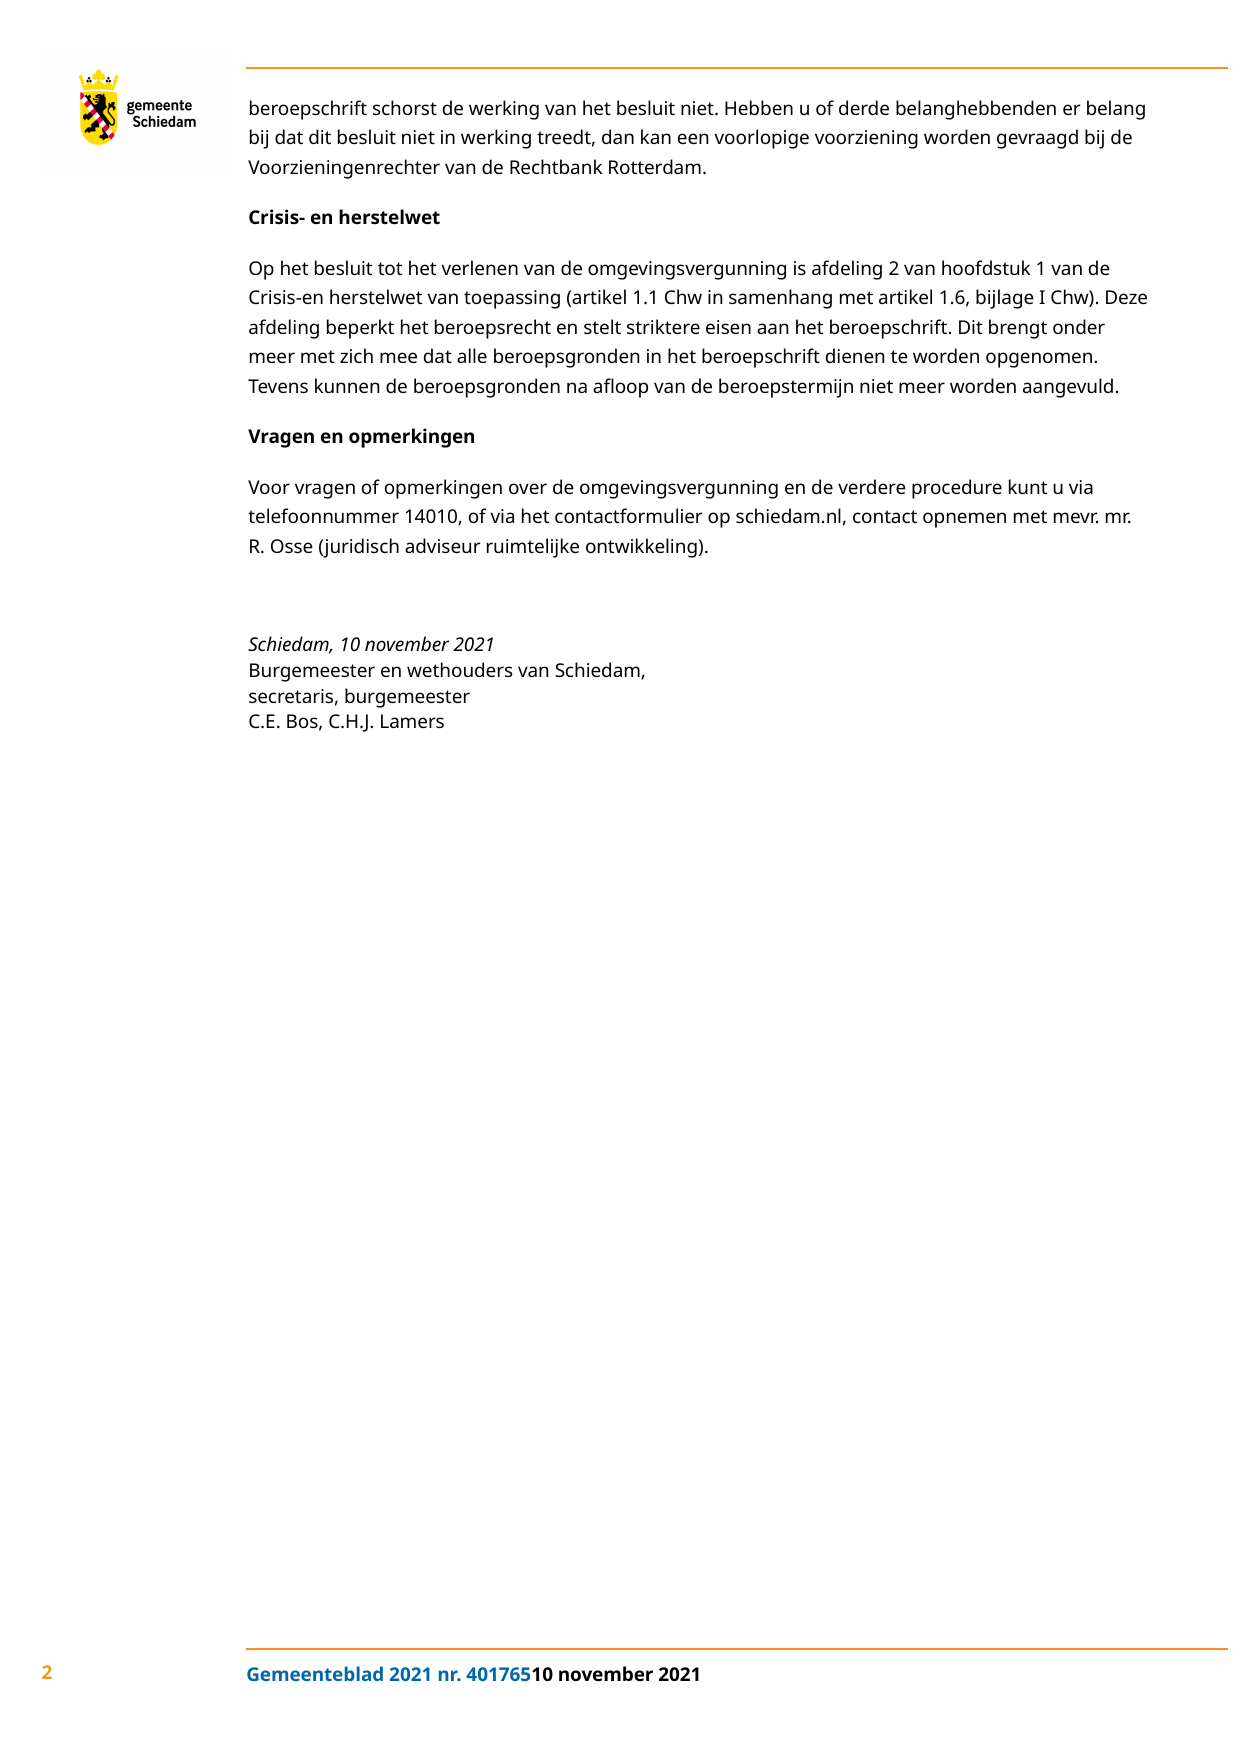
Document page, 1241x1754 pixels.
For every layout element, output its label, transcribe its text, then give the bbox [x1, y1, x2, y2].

text Burgemeester en wethouders van Schiedam, [248, 657, 1152, 683]
text Op het besluit tot het verlenen van de omgevingsvergunning is afdeling 2 van hoofdstuk 1 van de Crisis-en herstelwet van toepassing (artikel 1.1 Chw in samenhang met artikel 1.6, bijlage I Chw). Deze afdeling beperkt het beroepsrecht en stelt striktere eisen aan het beroepschrift. Dit brengt onder meer met zich mee dat alle beroepsgronden in het beroepschrift dienen te worden opgenomen. Tevens kunnen de beroepsgronden na afloop van de beroepstermijn niet meer worden aangevuld. [248, 255, 1152, 399]
text Voor vragen of opmerkingen over de omgevingsvergunning en de verdere procedure kunt u via telefoonnummer 14010, of via het contactformulier op schiedam.nl, contact opnemen met mevr. mr. R. Osse (juridisch adviseur ruimtelijke ontwikkeling). [248, 474, 1152, 559]
text secretaris, burgemeester [248, 683, 1152, 708]
text Vragen en opmerkingen [248, 423, 1152, 449]
text beroepschrift schorst de werking van het besluit niet. Hebben u of derde belanghebbenden er belang bij dat dit besluit niet in werking treedt, dan kan een voorlopige voorziening worden gevraagd bij de Voorzieningenrechter van de Rechtbank Rotterdam. [248, 95, 1152, 180]
text Schiedam, 10 november 2021 [248, 631, 1152, 657]
text Crisis- en herstelwet [248, 204, 1152, 230]
picture [41, 47, 231, 172]
text C.E. Bos, C.H.J. Lamers [248, 708, 1152, 734]
